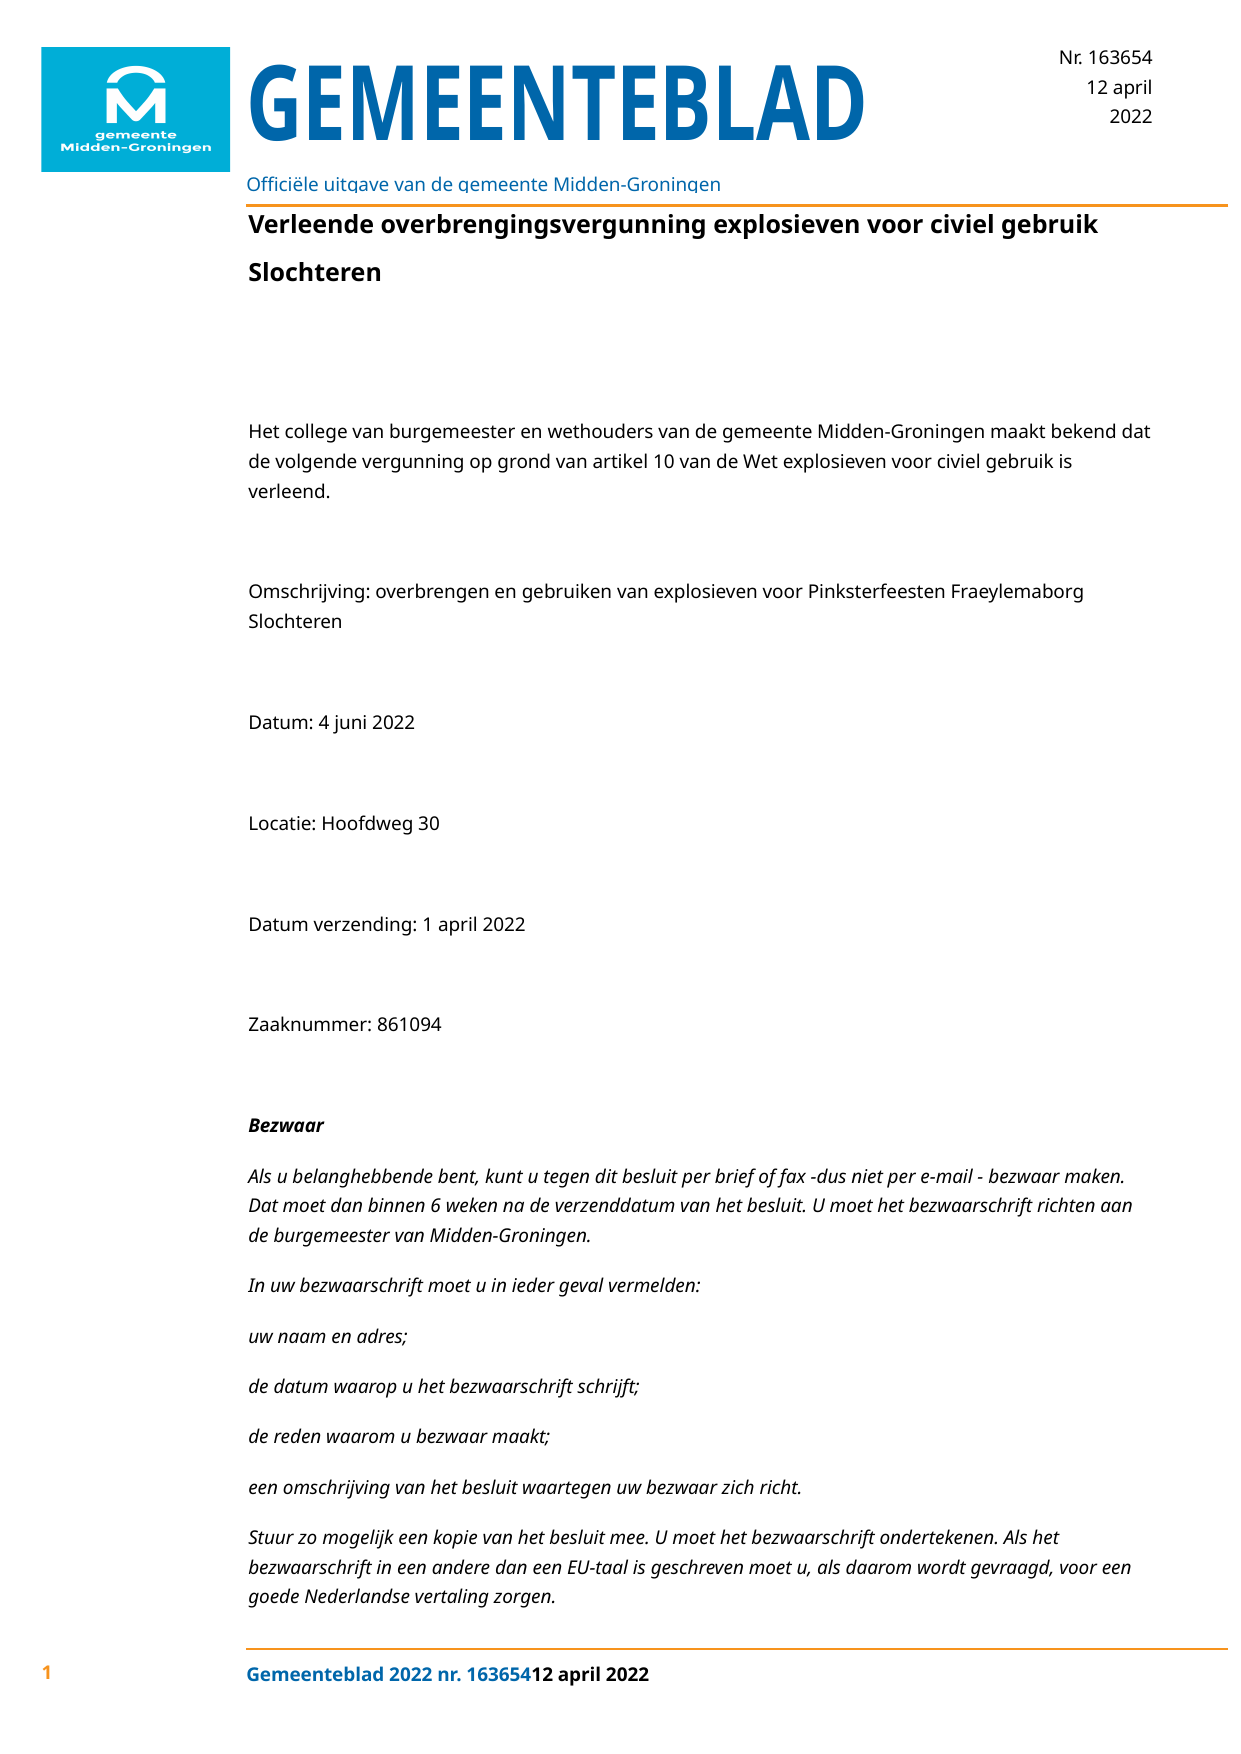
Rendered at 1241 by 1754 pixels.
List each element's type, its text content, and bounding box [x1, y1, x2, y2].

text de datum waarop u het bezwaarschrift schrijft; [248, 1373, 1152, 1399]
text Locatie: Hoofdweg 30 [248, 810, 1152, 836]
text Omschrijving: overbrengen en gebruiken van explosieven voor Pinksterfeesten Fraeylemaborg Slochteren [248, 579, 1152, 634]
text Stuur zo mogelijk een kopie van het besluit mee. U moet het bezwaarschrift ondertekenen. Als het bezwaarschrift in een andere dan een EU-taal is geschreven moet u, als daarom wordt gevraagd, voor een goede Nederlandse vertaling zorgen. [248, 1524, 1152, 1609]
text uw naam en adres; [248, 1323, 1152, 1349]
picture [108, 66, 164, 82]
text Verleende overbrengingsvergunning explosieven voor civiel gebruik Slochteren [248, 207, 1152, 288]
text Bezwaar [248, 1112, 1152, 1138]
text Datum verzending: 1 april 2022 [248, 911, 1152, 937]
text de reden waarom u bezwaar maakt; [248, 1424, 1152, 1449]
text In uw bezwaarschrift moet u in ieder geval vermelden: [248, 1272, 1152, 1298]
text Als u belanghebbende bent, kunt u tegen dit besluit per brief of fax -dus niet per e-mail - bezwaar maken. Dat moet dan binnen 6 weken na de verzenddatum van het besluit. U moet het bezwaarschrift richten aan de burgemeester van Midden-Groningen. [248, 1163, 1152, 1248]
picture [184, 146, 190, 153]
text Datum: 4 juni 2022 [248, 709, 1152, 735]
text een omschrijving van het besluit waartegen uw bezwaar zich richt. [248, 1474, 1152, 1500]
picture [107, 89, 165, 122]
text Het college van burgemeester en wethouders van de gemeente Midden-Groningen maakt bekend dat de volgende vergunning op grond van artikel 10 van de Wet explosieven voor civiel gebruik is verleend. [248, 419, 1152, 504]
text Zaaknummer: 861094 [248, 1012, 1152, 1037]
